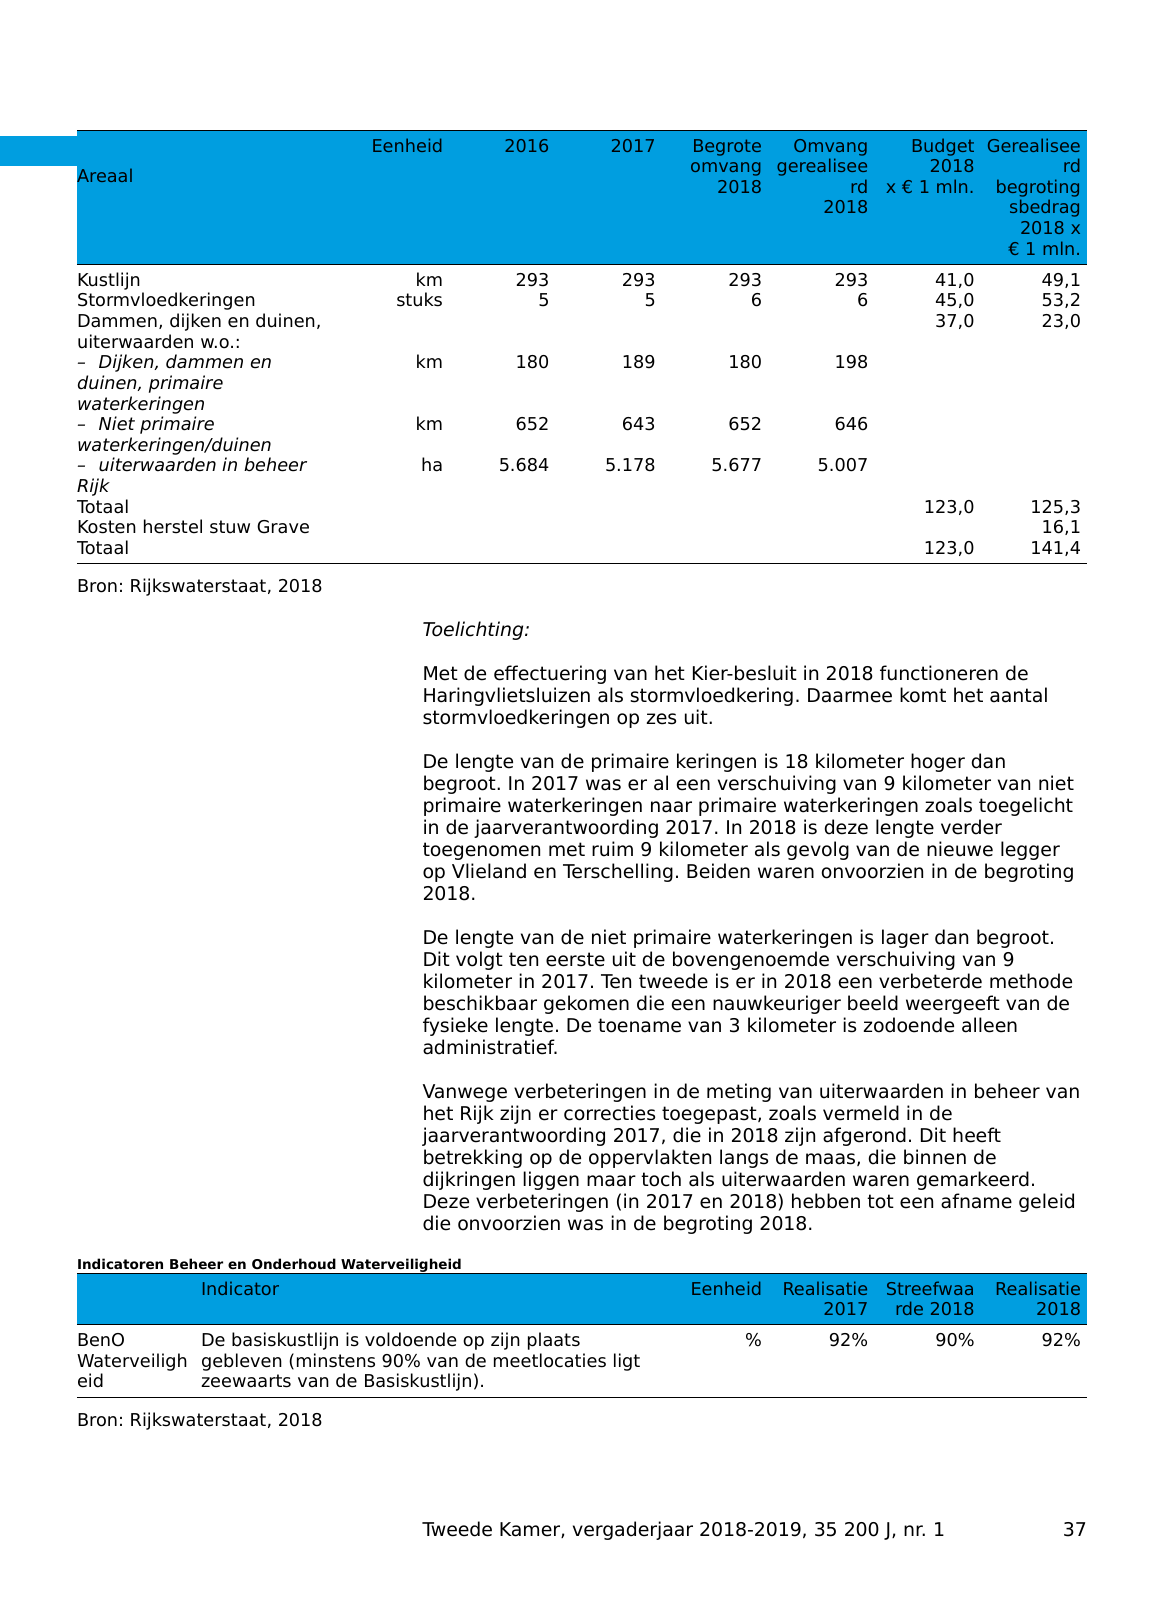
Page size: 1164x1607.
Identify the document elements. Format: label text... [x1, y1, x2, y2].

table_cell 6 [768, 290, 874, 311]
table_cell Bron: Rijkswaterstaat, 2018 [77, 564, 1087, 597]
table_cell [768, 497, 874, 517]
table_cell [980, 414, 1087, 455]
table_cell % [661, 1325, 768, 1397]
table_header 2017 [555, 131, 661, 264]
table_cell [555, 497, 661, 517]
text De lengte van de primaire keringen is 18 kilometer hoger dan begroot. In 2017 was er al een verschuiving van 9 kilometer van niet primaire waterkeringen naar primaire waterkeringen zoals toegelicht in de jaarverantwoording 2017. In 2018 is deze lengte verder toegenomen met ruim 9 kilometer als gevolg van de nieuwe legger op Vlieland en Terschelling. Beiden waren onvoorzien in de begroting 2018. [422, 751, 1087, 905]
table_cell [77, 1274, 195, 1324]
table_cell stuks [343, 290, 449, 311]
table_cell 45,0 [874, 290, 980, 311]
table_cell [874, 517, 980, 538]
table_cell [661, 497, 768, 517]
table_cell 23,0 [980, 311, 1087, 352]
table_cell 90% [874, 1325, 980, 1397]
table_cell 180 [449, 352, 555, 414]
table_header 2016 [449, 131, 555, 264]
table_cell km [343, 352, 449, 414]
table_cell 5.178 [555, 455, 661, 497]
table_cell 646 [768, 414, 874, 455]
table_cell [343, 497, 449, 517]
table_cell 37,0 [874, 311, 980, 352]
table_cell [661, 517, 768, 538]
table_cell BenO Waterveiligheid [77, 1325, 195, 1397]
table_header Gerealiseerd begrotingsbedrag 2018 x € 1 mln. [980, 131, 1087, 264]
table_cell – uiterwaarden in beheer Rijk [77, 455, 342, 497]
table_cell 293 [661, 265, 768, 290]
table_cell 141,4 [980, 538, 1087, 563]
table_header Indicatoren Beheer en Onderhoud Waterveiligheid [77, 1257, 1087, 1273]
table_cell [343, 517, 449, 538]
table_cell 652 [449, 414, 555, 455]
text Vanwege verbeteringen in de meting van uiterwaarden in beheer van het Rijk zijn er correcties toegepast, zoals vermeld in de jaarverantwoording 2017, die in 2018 zijn afgerond. Dit heeft betrekking op de oppervlakten langs de maas, die binnen de dijkringen liggen maar toch als uiterwaarden waren gemarkeerd. Deze verbeteringen (in 2017 en 2018) hebben tot een afname geleid die onvoorzien was in de begroting 2018. [422, 1081, 1087, 1235]
table_cell 5 [449, 290, 555, 311]
table_cell – Niet primaire waterkeringen/duinen [77, 414, 342, 455]
table_cell Totaal [77, 538, 342, 563]
table_header Budget 2018 x € 1 mln. [874, 131, 980, 264]
table_cell – Dijken, dammen en duinen, primaire waterkeringen [77, 352, 342, 414]
table_cell 643 [555, 414, 661, 455]
table_cell [343, 311, 449, 352]
table_cell 198 [768, 352, 874, 414]
table_cell 123,0 [874, 538, 980, 563]
table_cell Kosten herstel stuw Grave [77, 517, 342, 538]
table_cell 5.007 [768, 455, 874, 497]
table_cell Stormvloedkeringen [77, 290, 342, 311]
table_cell [980, 455, 1087, 497]
table_cell 6 [661, 290, 768, 311]
table_cell 5 [555, 290, 661, 311]
table_cell [555, 538, 661, 563]
text Met de effectuering van het Kier-besluit in 2018 functioneren de Haringvlietsluizen als stormvloedkering. Daarmee komt het aantal stormvloedkeringen op zes uit. [422, 663, 1087, 729]
table_cell km [343, 265, 449, 290]
table_cell 180 [661, 352, 768, 414]
table_cell [874, 414, 980, 455]
table_cell Bron: Rijkswaterstaat, 2018 [77, 1398, 1087, 1430]
table_header Areaal [0, 131, 342, 264]
table_cell km [343, 414, 449, 455]
table_cell [768, 311, 874, 352]
subtitle Toelichting: [422, 619, 1087, 641]
table_cell [449, 311, 555, 352]
table_cell Dammen, dijken en duinen, uiterwaarden w.o.: [77, 311, 342, 352]
table_cell 92% [980, 1325, 1087, 1397]
table_cell 53,2 [980, 290, 1087, 311]
table_cell [874, 455, 980, 497]
table_cell [555, 311, 661, 352]
table_cell Totaal [77, 497, 342, 517]
table_cell Kustlijn [77, 265, 342, 290]
table_cell [980, 352, 1087, 414]
table_cell [449, 497, 555, 517]
table_cell 189 [555, 352, 661, 414]
table_cell [343, 538, 449, 563]
table_cell 16,1 [980, 517, 1087, 538]
table_cell 5.684 [449, 455, 555, 497]
table_cell 49,1 [980, 265, 1087, 290]
table_cell 123,0 [874, 497, 980, 517]
text De lengte van de niet primaire waterkeringen is lager dan begroot. Dit volgt ten eerste uit de bovengenoemde verschuiving van 9 kilometer in 2017. Ten tweede is er in 2018 een verbeterde methode beschikbaar gekomen die een nauwkeuriger beeld weergeeft van de fysieke lengte. De toename van 3 kilometer is zodoende alleen administratief. [422, 927, 1087, 1059]
table_cell [555, 517, 661, 538]
table_header Eenheid [343, 131, 449, 264]
table_cell [449, 538, 555, 563]
table_header Omvang gerealiseerd 2018 [768, 131, 874, 264]
table_cell Eenheid [661, 1274, 768, 1324]
table_cell 5.677 [661, 455, 768, 497]
table_cell [449, 517, 555, 538]
table_cell [874, 352, 980, 414]
table_cell Indicator [195, 1274, 661, 1324]
table_cell Realisatie 2018 [980, 1274, 1087, 1324]
table_cell 125,3 [980, 497, 1087, 517]
table_cell 293 [555, 265, 661, 290]
table_cell De basiskustlijn is voldoende op zijn plaats gebleven (minstens 90% van de meetlocaties ligt zeewaarts van de Basiskustlijn). [195, 1325, 661, 1397]
table_cell [768, 517, 874, 538]
table_cell ha [343, 455, 449, 497]
table_cell Streefwaarde 2018 [874, 1274, 980, 1324]
table_cell 293 [449, 265, 555, 290]
table_cell 293 [768, 265, 874, 290]
table_cell 92% [768, 1325, 874, 1397]
table_header Begrote omvang 2018 [661, 131, 768, 264]
table_cell 652 [661, 414, 768, 455]
table_cell [768, 538, 874, 563]
table_cell 41,0 [874, 265, 980, 290]
table_cell [661, 311, 768, 352]
table_cell [661, 538, 768, 563]
table_cell Realisatie 2017 [768, 1274, 874, 1324]
